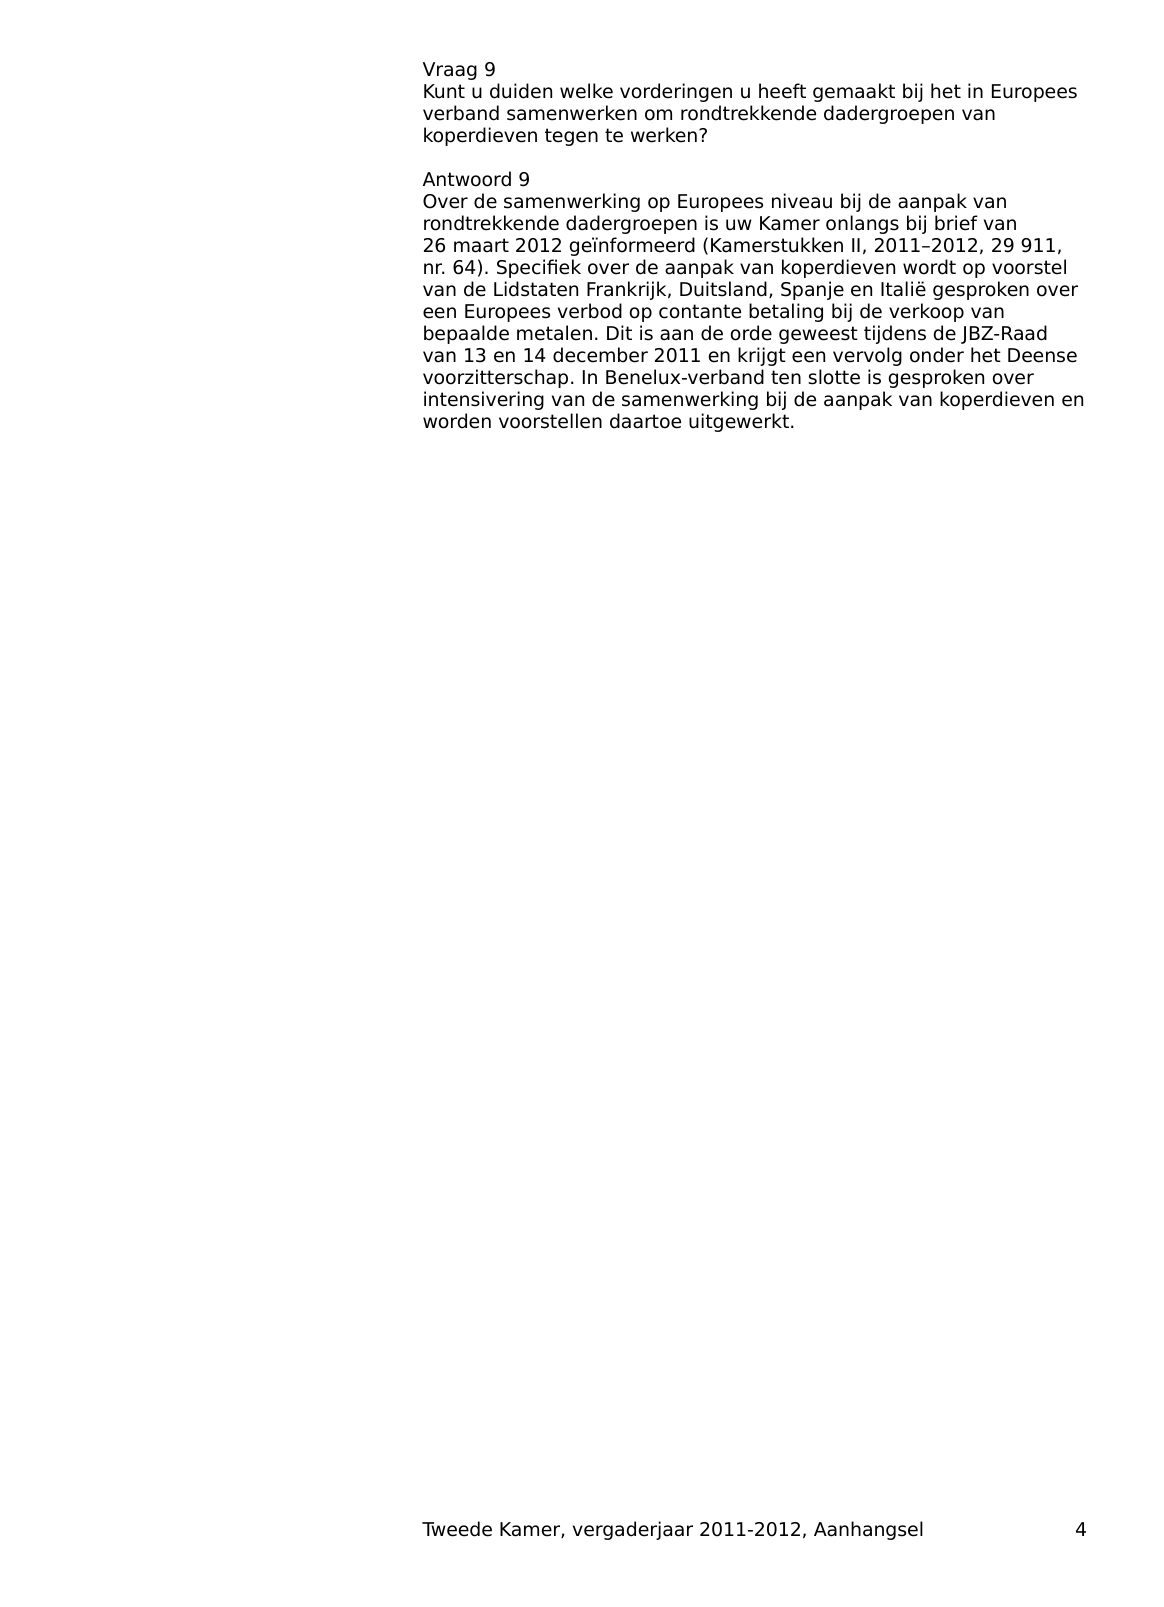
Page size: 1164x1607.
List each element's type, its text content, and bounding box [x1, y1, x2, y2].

text Antwoord 9 [422, 169, 1087, 191]
text Vraag 9 [422, 59, 1087, 81]
text Over de samenwerking op Europees niveau bij de aanpak van rondtrekkende dadergroepen is uw Kamer onlangs bij brief van 26 maart 2012 geïnformeerd (Kamerstukken II, 2011–2012, 29 911, nr. 64). Specifiek over de aanpak van koperdieven wordt op voorstel van de Lidstaten Frankrijk, Duitsland, Spanje en Italië gesproken over een Europees verbod op contante betaling bij de verkoop van bepaalde metalen. Dit is aan de orde geweest tijdens de JBZ-Raad van 13 en 14 december 2011 en krijgt een vervolg onder het Deense voorzitterschap. In Benelux-verband ten slotte is gesproken over intensivering van de samenwerking bij de aanpak van koperdieven en worden voorstellen daartoe uitgewerkt. [422, 191, 1087, 433]
text Kunt u duiden welke vorderingen u heeft gemaakt bij het in Europees verband samenwerken om rondtrekkende dadergroepen van koperdieven tegen te werken? [422, 81, 1087, 147]
